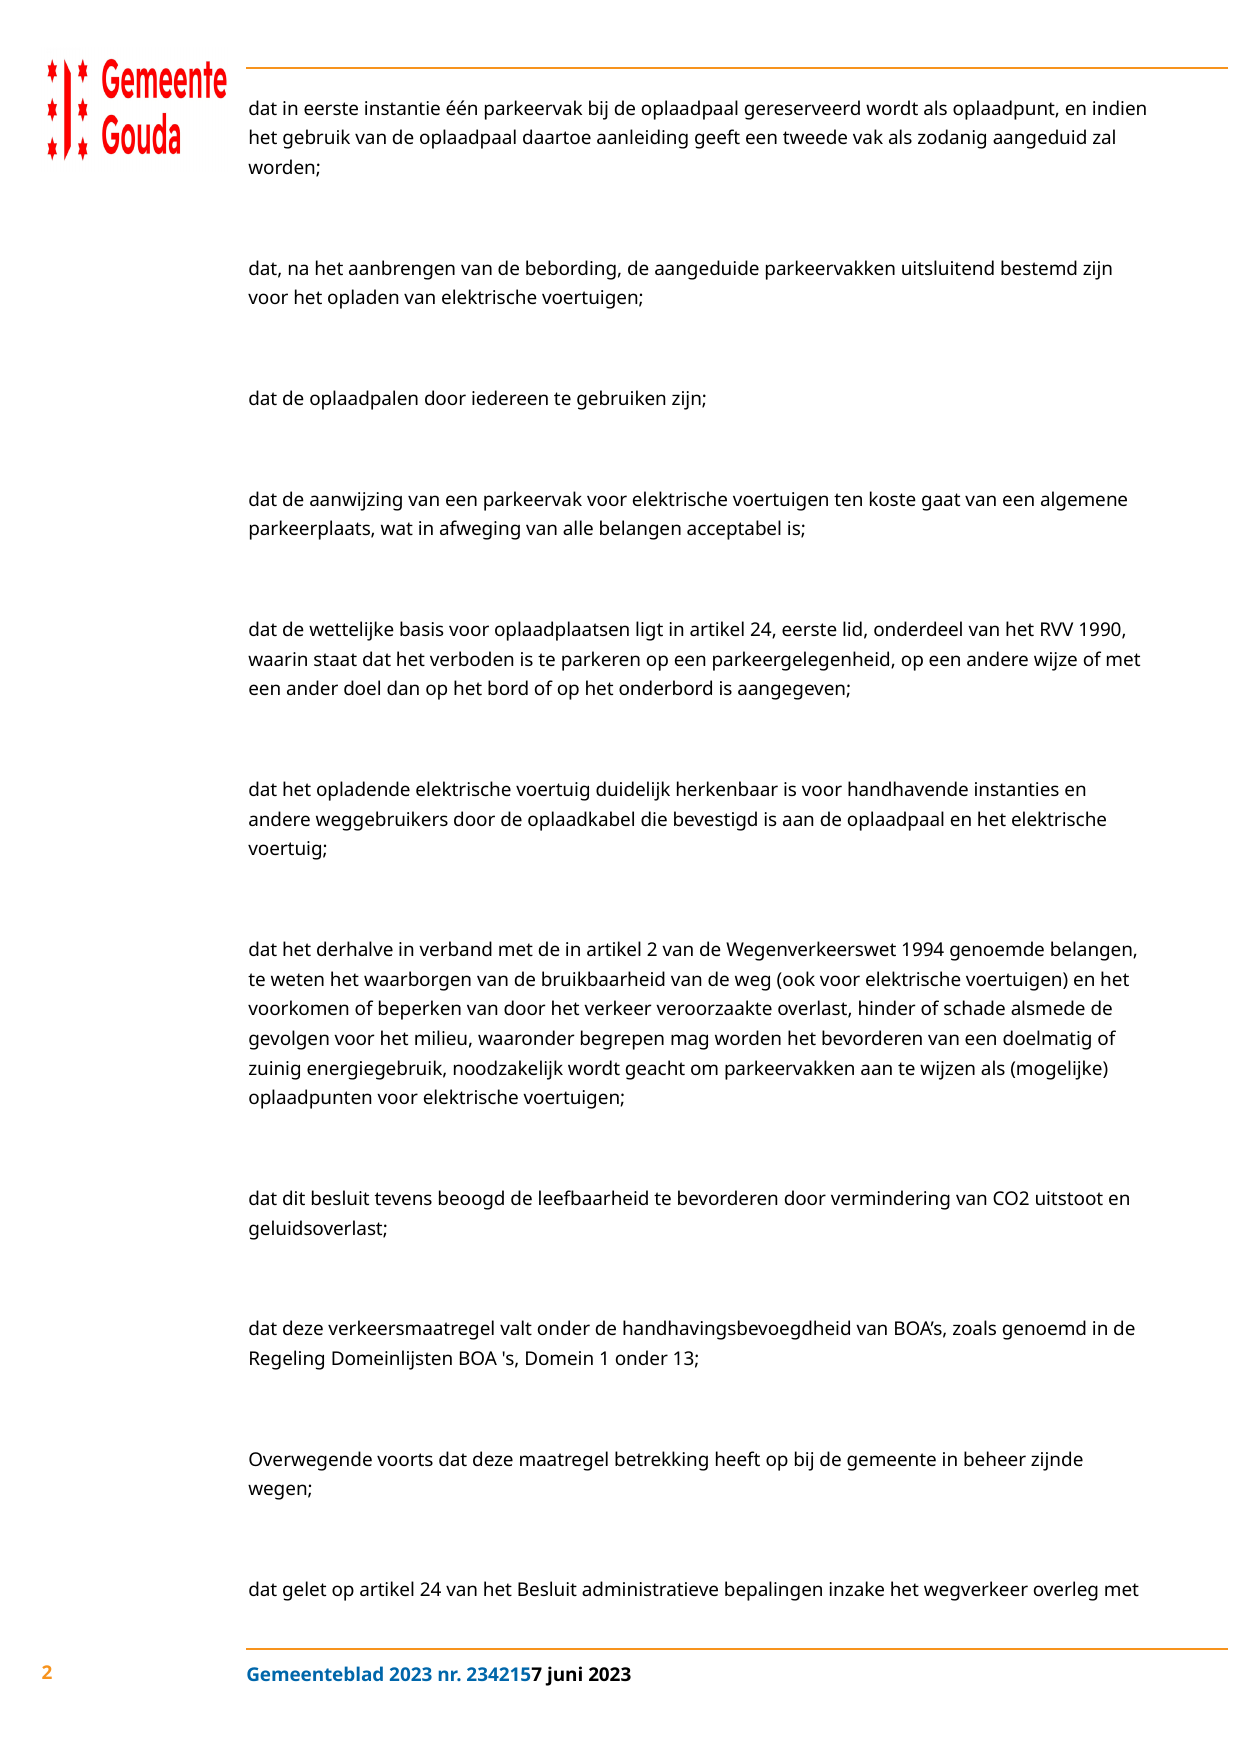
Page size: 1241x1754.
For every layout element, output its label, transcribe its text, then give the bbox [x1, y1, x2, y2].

text dat dit besluit tevens beoogd de leefbaarheid te bevorderen door vermindering van CO2 uitstoot en geluidsoverlast; [248, 1185, 1152, 1241]
text dat het derhalve in verband met de in artikel 2 van de Wegenverkeerswet 1994 genoemde belangen, te weten het waarborgen van de bruikbaarheid van de weg (ook voor elektrische voertuigen) en het voorkomen of beperken van door het verkeer veroorzaakte overlast, hinder of schade alsmede de gevolgen voor het milieu, waaronder begrepen mag worden het bevorderen van een doelmatig of zuinig energiegebruik, noodzakelijk wordt geacht om parkeervakken aan te wijzen als (mogelijke) oplaadpunten voor elektrische voertuigen; [248, 936, 1152, 1110]
text Overwegende voorts dat deze maatregel betrekking heeft op bij de gemeente in beheer zijnde wegen; [248, 1446, 1152, 1501]
text dat de oplaadpalen door iedereen te gebruiken zijn; [248, 385, 1152, 411]
picture [41, 47, 231, 172]
text dat het opladende elektrische voertuig duidelijk herkenbaar is voor handhavende instanties en andere weggebruikers door de oplaadkabel die bevestigd is aan de oplaadpaal en het elektrische voertuig; [248, 776, 1152, 861]
text dat deze verkeersmaatregel valt onder de handhavingsbevoegdheid van BOA’s, zoals genoemd in de Regeling Domeinlijsten BOA 's, Domein 1 onder 13; [248, 1316, 1152, 1371]
text dat de aanwijzing van een parkeervak voor elektrische voertuigen ten koste gaat van een algemene parkeerplaats, wat in afweging van alle belangen acceptabel is; [248, 486, 1152, 541]
text dat de wettelijke basis voor oplaadplaatsen ligt in artikel 24, eerste lid, onderdeel van het RVV 1990, waarin staat dat het verboden is te parkeren op een parkeergelegenheid, op een andere wijze of met een ander doel dan op het bord of op het onderbord is aangegeven; [248, 616, 1152, 701]
text dat, na het aanbrengen van de bebording, de aangeduide parkeervakken uitsluitend bestemd zijn voor het opladen van elektrische voertuigen; [248, 255, 1152, 310]
text dat in eerste instantie één parkeervak bij de oplaadpaal gereserveerd wordt als oplaadpunt, en indien het gebruik van de oplaadpaal daartoe aanleiding geeft een tweede vak als zodanig aangeduid zal worden; [248, 95, 1152, 180]
text dat gelet op artikel 24 van het Besluit administratieve bepalingen inzake het wegverkeer overleg met [248, 1576, 1152, 1602]
